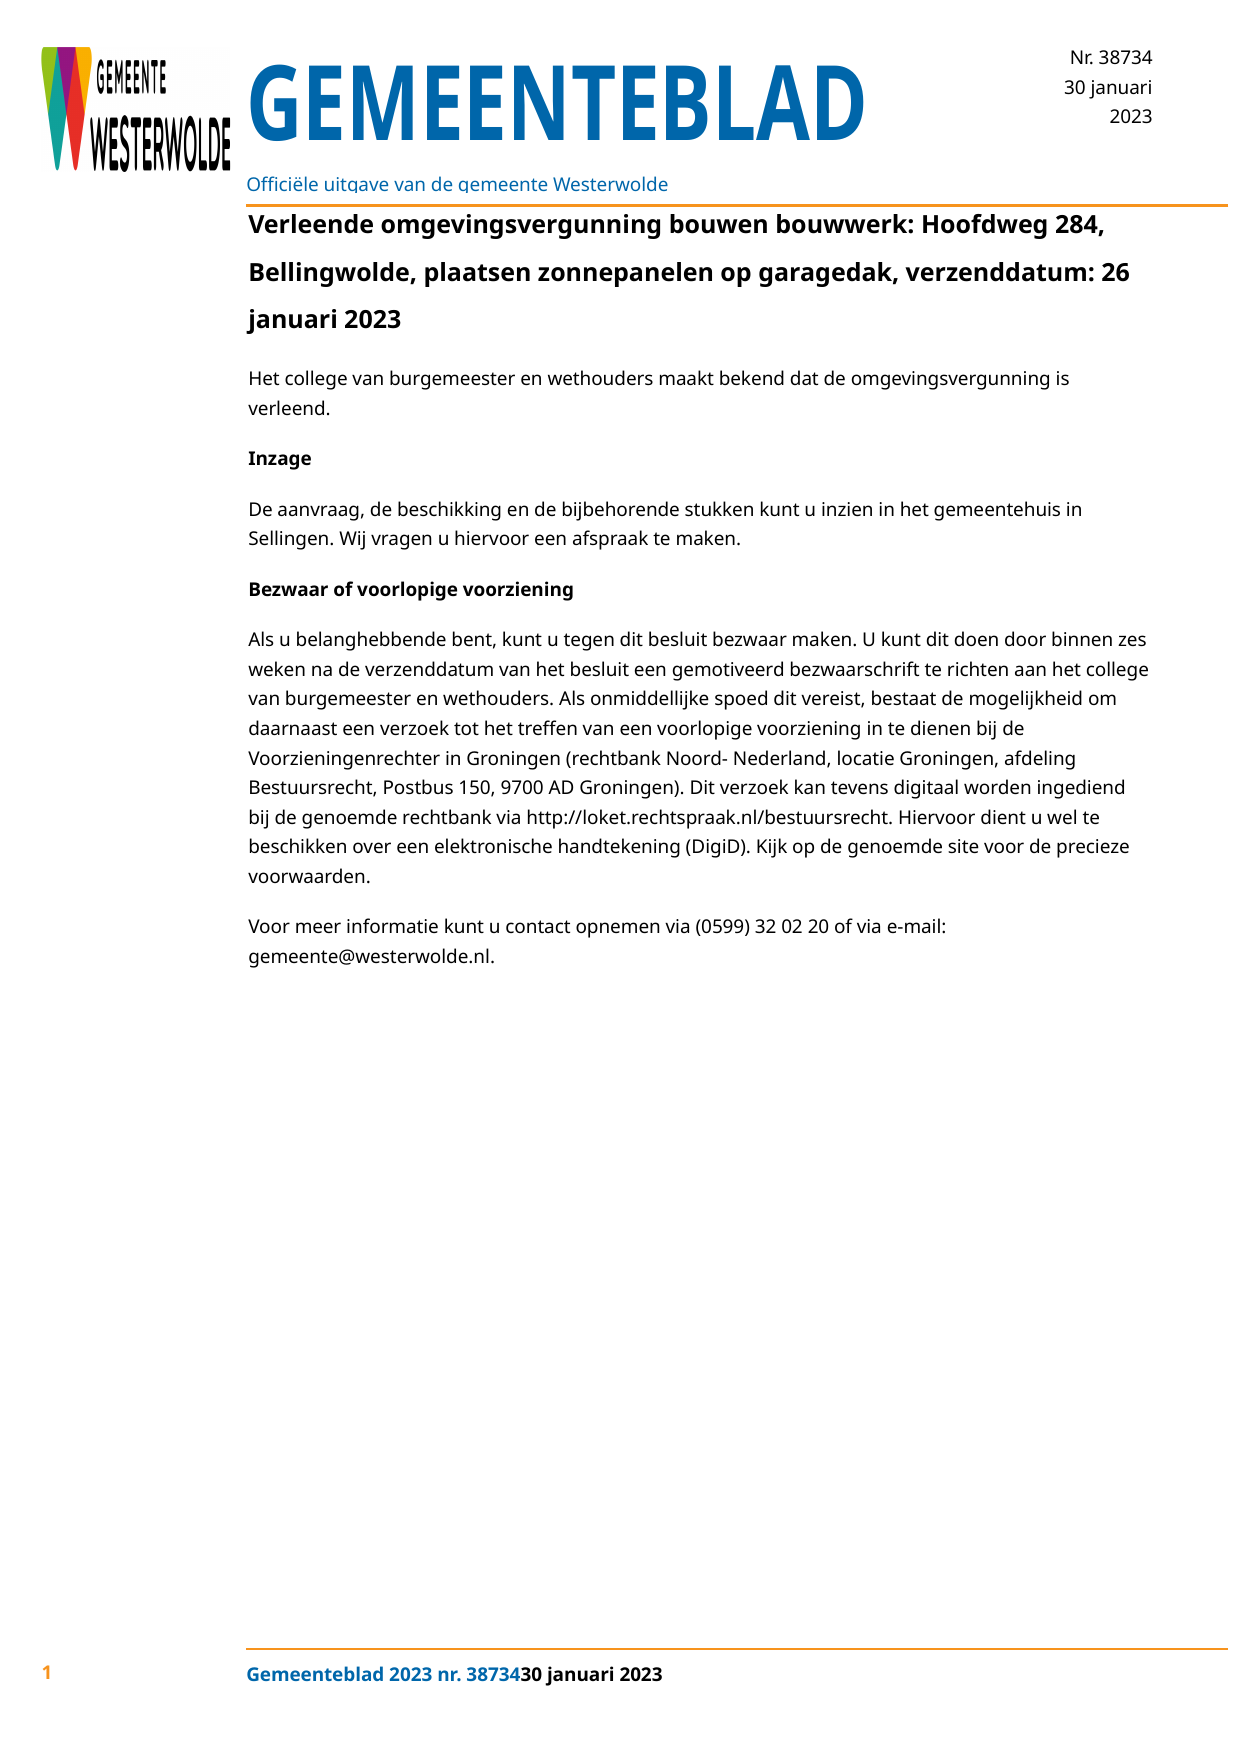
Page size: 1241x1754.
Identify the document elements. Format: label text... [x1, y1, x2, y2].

text Als u belanghebbende bent, kunt u tegen dit besluit bezwaar maken. U kunt dit doen door binnen zes weken na de verzenddatum van het besluit een gemotiveerd bezwaarschrift te richten aan het college van burgemeester en wethouders. Als onmiddellijke spoed dit vereist, bestaat de mogelijkheid om daarnaast een verzoek tot het treffen van een voorlopige voorziening in te dienen bij de Voorzieningenrechter in Groningen (rechtbank Noord- Nederland, locatie Groningen, afdeling Bestuursrecht, Postbus 150, 9700 AD Groningen). Dit verzoek kan tevens digitaal worden ingediend bij de genoemde rechtbank via http://loket.rechtspraak.nl/bestuursrecht. Hiervoor dient u wel te beschikken over een elektronische handtekening (DigiD). Kijk op de genoemde site voor de precieze voorwaarden. [248, 626, 1152, 889]
picture [41, 47, 231, 172]
text De aanvraag, de beschikking en de bijbehorende stukken kunt u inzien in het gemeentehuis in Sellingen. Wij vragen u hiervoor een afspraak te maken. [248, 496, 1152, 551]
text Het college van burgemeester en wethouders maakt bekend dat de omgevingsvergunning is verleend. [248, 366, 1152, 421]
text Bezwaar of voorlopige voorziening [248, 576, 1152, 602]
text Verleende omgevingsvergunning bouwen bouwwerk: Hoofdweg 284, Bellingwolde, plaatsen zonnepanelen op garagedak, verzenddatum: 26 januari 2023 [248, 207, 1152, 336]
text Voor meer informatie kunt u contact opnemen via (0599) 32 02 20 of via e-mail: gemeente@westerwolde.nl. [248, 913, 1152, 969]
text Inzage [248, 446, 1152, 471]
